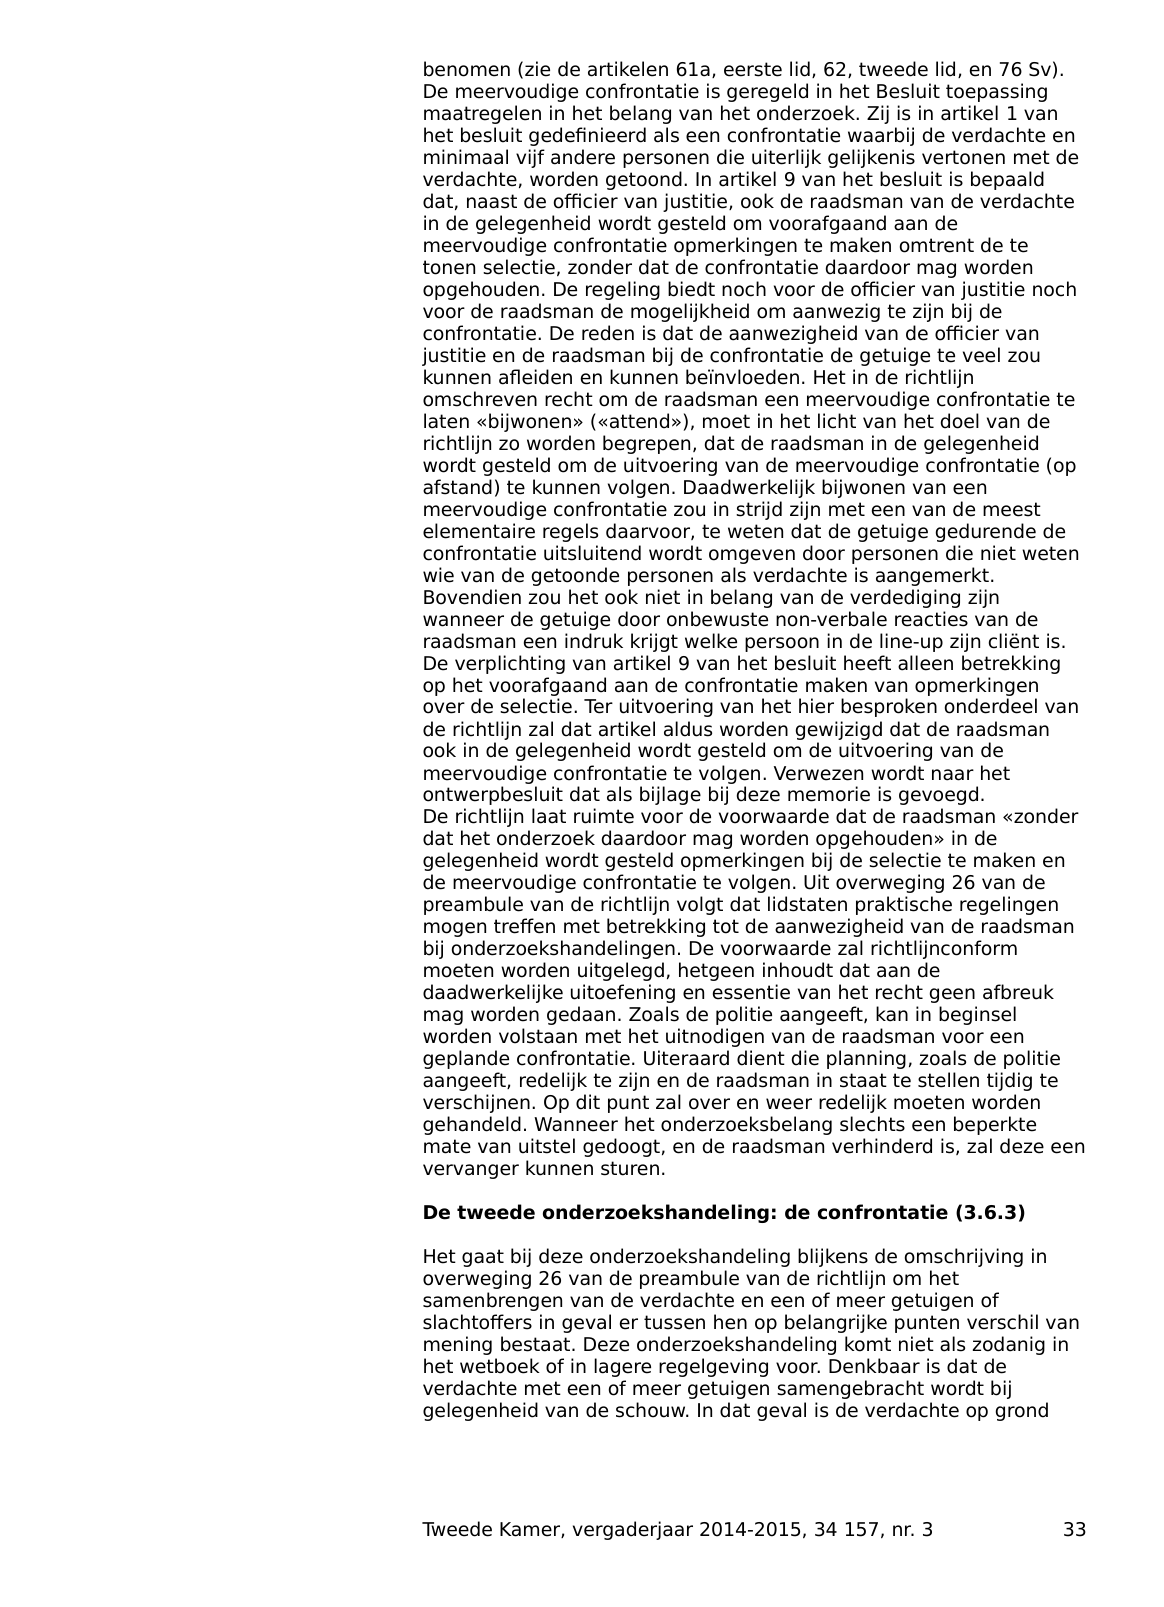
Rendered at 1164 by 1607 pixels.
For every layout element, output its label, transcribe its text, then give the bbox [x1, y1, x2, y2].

text De richtlijn laat ruimte voor de voorwaarde dat de raadsman «zonder dat het onderzoek daardoor mag worden opgehouden» in de gelegenheid wordt gesteld opmerkingen bij de selectie te maken en de meervoudige confrontatie te volgen. Uit overweging 26 van de preambule van de richtlijn volgt dat lidstaten praktische regelingen mogen treffen met betrekking tot de aanwezigheid van de raadsman bij onderzoekshandelingen. De voorwaarde zal richtlijnconform moeten worden uitgelegd, hetgeen inhoudt dat aan de daadwerkelijke uitoefening en essentie van het recht geen afbreuk mag worden gedaan. Zoals de politie aangeeft, kan in beginsel worden volstaan met het uitnodigen van de raadsman voor een geplande confrontatie. Uiteraard dient die planning, zoals de politie aangeeft, redelijk te zijn en de raadsman in staat te stellen tijdig te verschijnen. Op dit punt zal over en weer redelijk moeten worden gehandeld. Wanneer het onderzoeksbelang slechts een beperkte mate van uitstel gedoogt, en de raadsman verhinderd is, zal deze een vervanger kunnen sturen. [422, 806, 1087, 1180]
subtitle De tweede onderzoekshandeling: de confrontatie (3.6.3) [422, 1202, 1087, 1224]
text benomen (zie de artikelen 61a, eerste lid, 62, tweede lid, en 76 Sv). De meervoudige confrontatie is geregeld in het Besluit toepassing maatregelen in het belang van het onderzoek. Zij is in artikel 1 van het besluit gedefinieerd als een confrontatie waarbij de verdachte en minimaal vijf andere personen die uiterlijk gelijkenis vertonen met de verdachte, worden getoond. In artikel 9 van het besluit is bepaald dat, naast de officier van justitie, ook de raadsman van de verdachte in de gelegenheid wordt gesteld om voorafgaand aan de meervoudige confrontatie opmerkingen te maken omtrent de te tonen selectie, zonder dat de confrontatie daardoor mag worden opgehouden. De regeling biedt noch voor de officier van justitie noch voor de raadsman de mogelijkheid om aanwezig te zijn bij de confrontatie. De reden is dat de aanwezigheid van de officier van justitie en de raadsman bij de confrontatie de getuige te veel zou kunnen afleiden en kunnen beïnvloeden. Het in de richtlijn omschreven recht om de raadsman een meervoudige confrontatie te laten «bijwonen» («attend»), moet in het licht van het doel van de richtlijn zo worden begrepen, dat de raadsman in de gelegenheid wordt gesteld om de uitvoering van de meervoudige confrontatie (op afstand) te kunnen volgen. Daadwerkelijk bijwonen van een meervoudige confrontatie zou in strijd zijn met een van de meest elementaire regels daarvoor, te weten dat de getuige gedurende de confrontatie uitsluitend wordt omgeven door personen die niet weten wie van de getoonde personen als verdachte is aangemerkt. Bovendien zou het ook niet in belang van de verdediging zijn wanneer de getuige door onbewuste non-verbale reacties van de raadsman een indruk krijgt welke persoon in de line-up zijn cliënt is. De verplichting van artikel 9 van het besluit heeft alleen betrekking op het voorafgaand aan de confrontatie maken van opmerkingen over de selectie. Ter uitvoering van het hier besproken onderdeel van de richtlijn zal dat artikel aldus worden gewijzigd dat de raadsman ook in de gelegenheid wordt gesteld om de uitvoering van de meervoudige confrontatie te volgen. Verwezen wordt naar het ontwerpbesluit dat als bijlage bij deze memorie is gevoegd. [422, 59, 1087, 806]
text Het gaat bij deze onderzoekshandeling blijkens de omschrijving in overweging 26 van de preambule van de richtlijn om het samenbrengen van de verdachte en een of meer getuigen of slachtoffers in geval er tussen hen op belangrijke punten verschil van mening bestaat. Deze onderzoekshandeling komt niet als zodanig in het wetboek of in lagere regelgeving voor. Denkbaar is dat de verdachte met een of meer getuigen samengebracht wordt bij gelegenheid van de schouw. In dat geval is de verdachte op grond [422, 1246, 1087, 1422]
